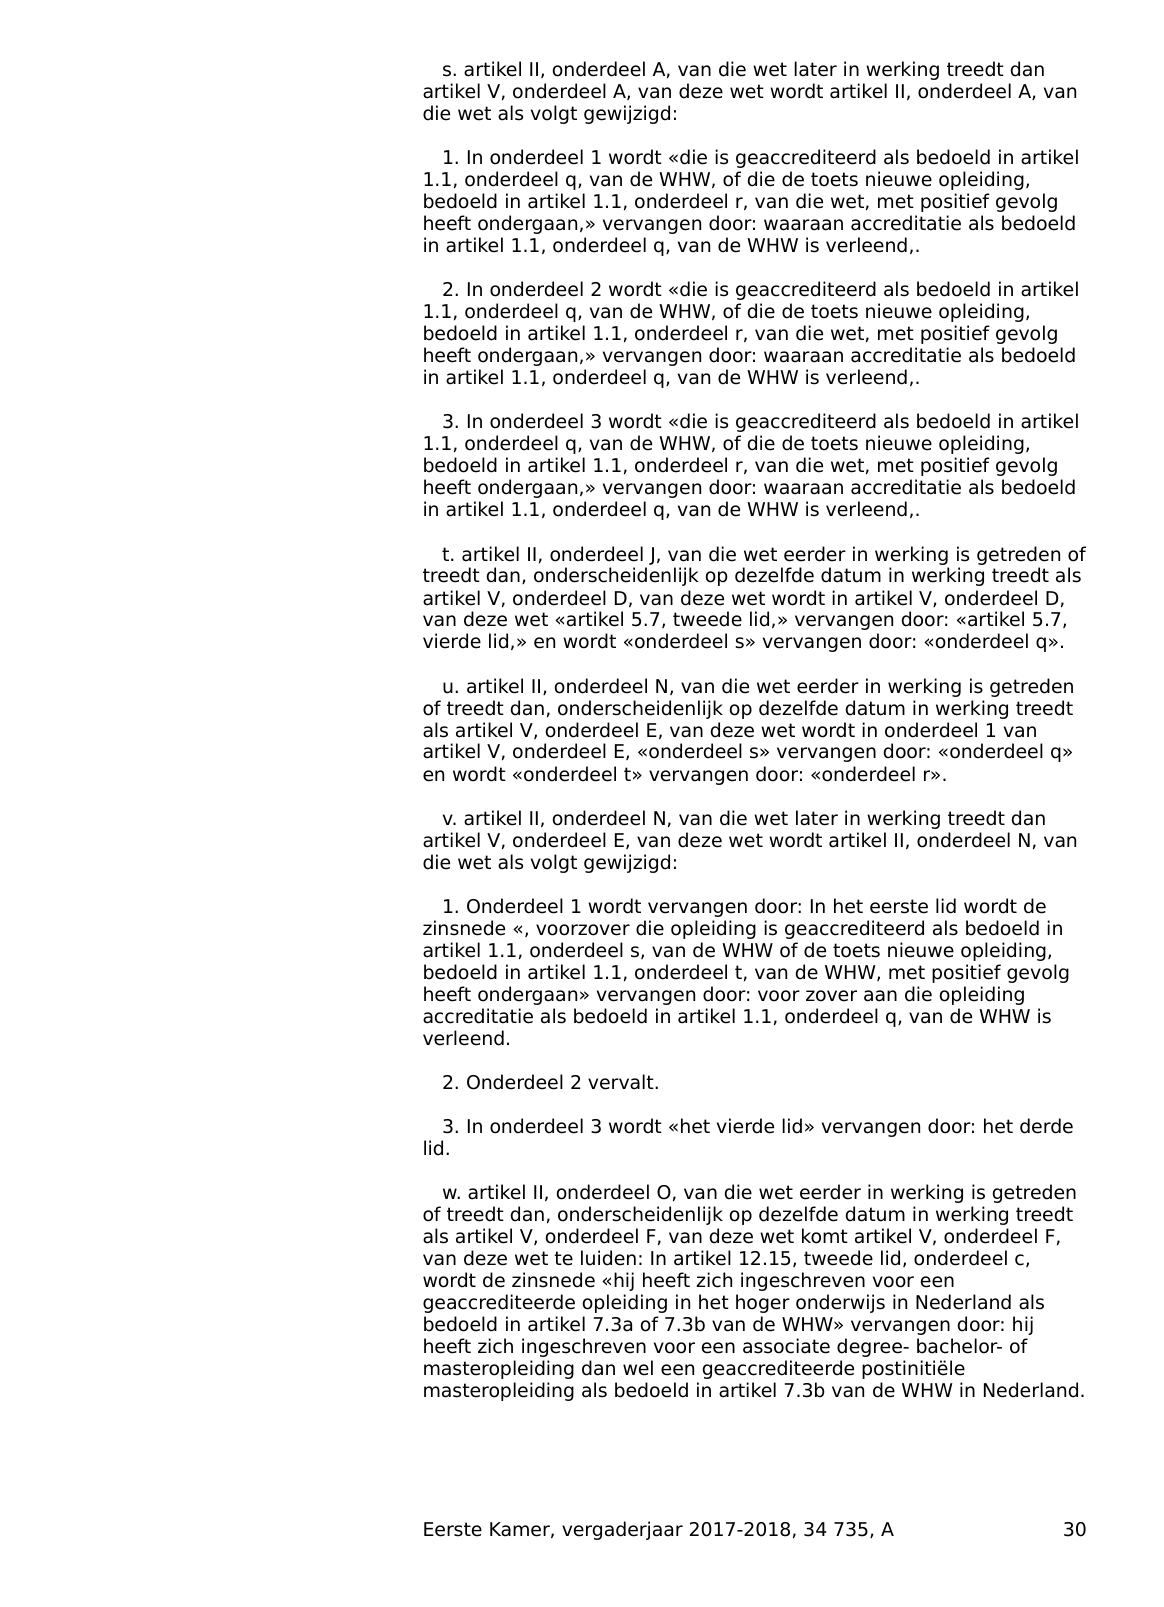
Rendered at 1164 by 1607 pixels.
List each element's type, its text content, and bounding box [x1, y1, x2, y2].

text v. artikel II, onderdeel N, van die wet later in werking treedt dan artikel V, onderdeel E, van deze wet wordt artikel II, onderdeel N, van die wet als volgt gewijzigd: [422, 808, 1087, 873]
text 2. In onderdeel 2 wordt «die is geaccrediteerd als bedoeld in artikel 1.1, onderdeel q, van de WHW, of die de toets nieuwe opleiding, bedoeld in artikel 1.1, onderdeel r, van die wet, met positief gevolg heeft ondergaan,» vervangen door: waaraan accreditatie als bedoeld in artikel 1.1, onderdeel q, van de WHW is verleend,. [422, 279, 1087, 389]
text 3. In onderdeel 3 wordt «het vierde lid» vervangen door: het derde lid. [422, 1116, 1087, 1160]
text s. artikel II, onderdeel A, van die wet later in werking treedt dan artikel V, onderdeel A, van deze wet wordt artikel II, onderdeel A, van die wet als volgt gewijzigd: [422, 59, 1087, 125]
text t. artikel II, onderdeel J, van die wet eerder in werking is getreden of treedt dan, onderscheidenlijk op dezelfde datum in werking treedt als artikel V, onderdeel D, van deze wet wordt in artikel V, onderdeel D, van deze wet «artikel 5.7, tweede lid,» vervangen door: «artikel 5.7, vierde lid,» en wordt «onderdeel s» vervangen door: «onderdeel q». [422, 543, 1087, 653]
text 1. In onderdeel 1 wordt «die is geaccrediteerd als bedoeld in artikel 1.1, onderdeel q, van de WHW, of die de toets nieuwe opleiding, bedoeld in artikel 1.1, onderdeel r, van die wet, met positief gevolg heeft ondergaan,» vervangen door: waaraan accreditatie als bedoeld in artikel 1.1, onderdeel q, van de WHW is verleend,. [422, 147, 1087, 257]
text 3. In onderdeel 3 wordt «die is geaccrediteerd als bedoeld in artikel 1.1, onderdeel q, van de WHW, of die de toets nieuwe opleiding, bedoeld in artikel 1.1, onderdeel r, van die wet, met positief gevolg heeft ondergaan,» vervangen door: waaraan accreditatie als bedoeld in artikel 1.1, onderdeel q, van de WHW is verleend,. [422, 411, 1087, 521]
text w. artikel II, onderdeel O, van die wet eerder in werking is getreden of treedt dan, onderscheidenlijk op dezelfde datum in werking treedt als artikel V, onderdeel F, van deze wet komt artikel V, onderdeel F, van deze wet te luiden: In artikel 12.15, tweede lid, onderdeel c, wordt de zinsnede «hij heeft zich ingeschreven voor een geaccrediteerde opleiding in het hoger onderwijs in Nederland als bedoeld in artikel 7.3a of 7.3b van de WHW» vervangen door: hij heeft zich ingeschreven voor een associate degree- bachelor- of masteropleiding dan wel een geaccrediteerde postinitiële masteropleiding als bedoeld in artikel 7.3b van de WHW in Nederland. [422, 1182, 1087, 1402]
text 1. Onderdeel 1 wordt vervangen door: In het eerste lid wordt de zinsnede «, voorzover die opleiding is geaccrediteerd als bedoeld in artikel 1.1, onderdeel s, van de WHW of de toets nieuwe opleiding, bedoeld in artikel 1.1, onderdeel t, van de WHW, met positief gevolg heeft ondergaan» vervangen door: voor zover aan die opleiding accreditatie als bedoeld in artikel 1.1, onderdeel q, van de WHW is verleend. [422, 896, 1087, 1049]
text 2. Onderdeel 2 vervalt. [422, 1072, 1087, 1094]
text u. artikel II, onderdeel N, van die wet eerder in werking is getreden of treedt dan, onderscheidenlijk op dezelfde datum in werking treedt als artikel V, onderdeel E, van deze wet wordt in onderdeel 1 van artikel V, onderdeel E, «onderdeel s» vervangen door: «onderdeel q» en wordt «onderdeel t» vervangen door: «onderdeel r». [422, 676, 1087, 785]
